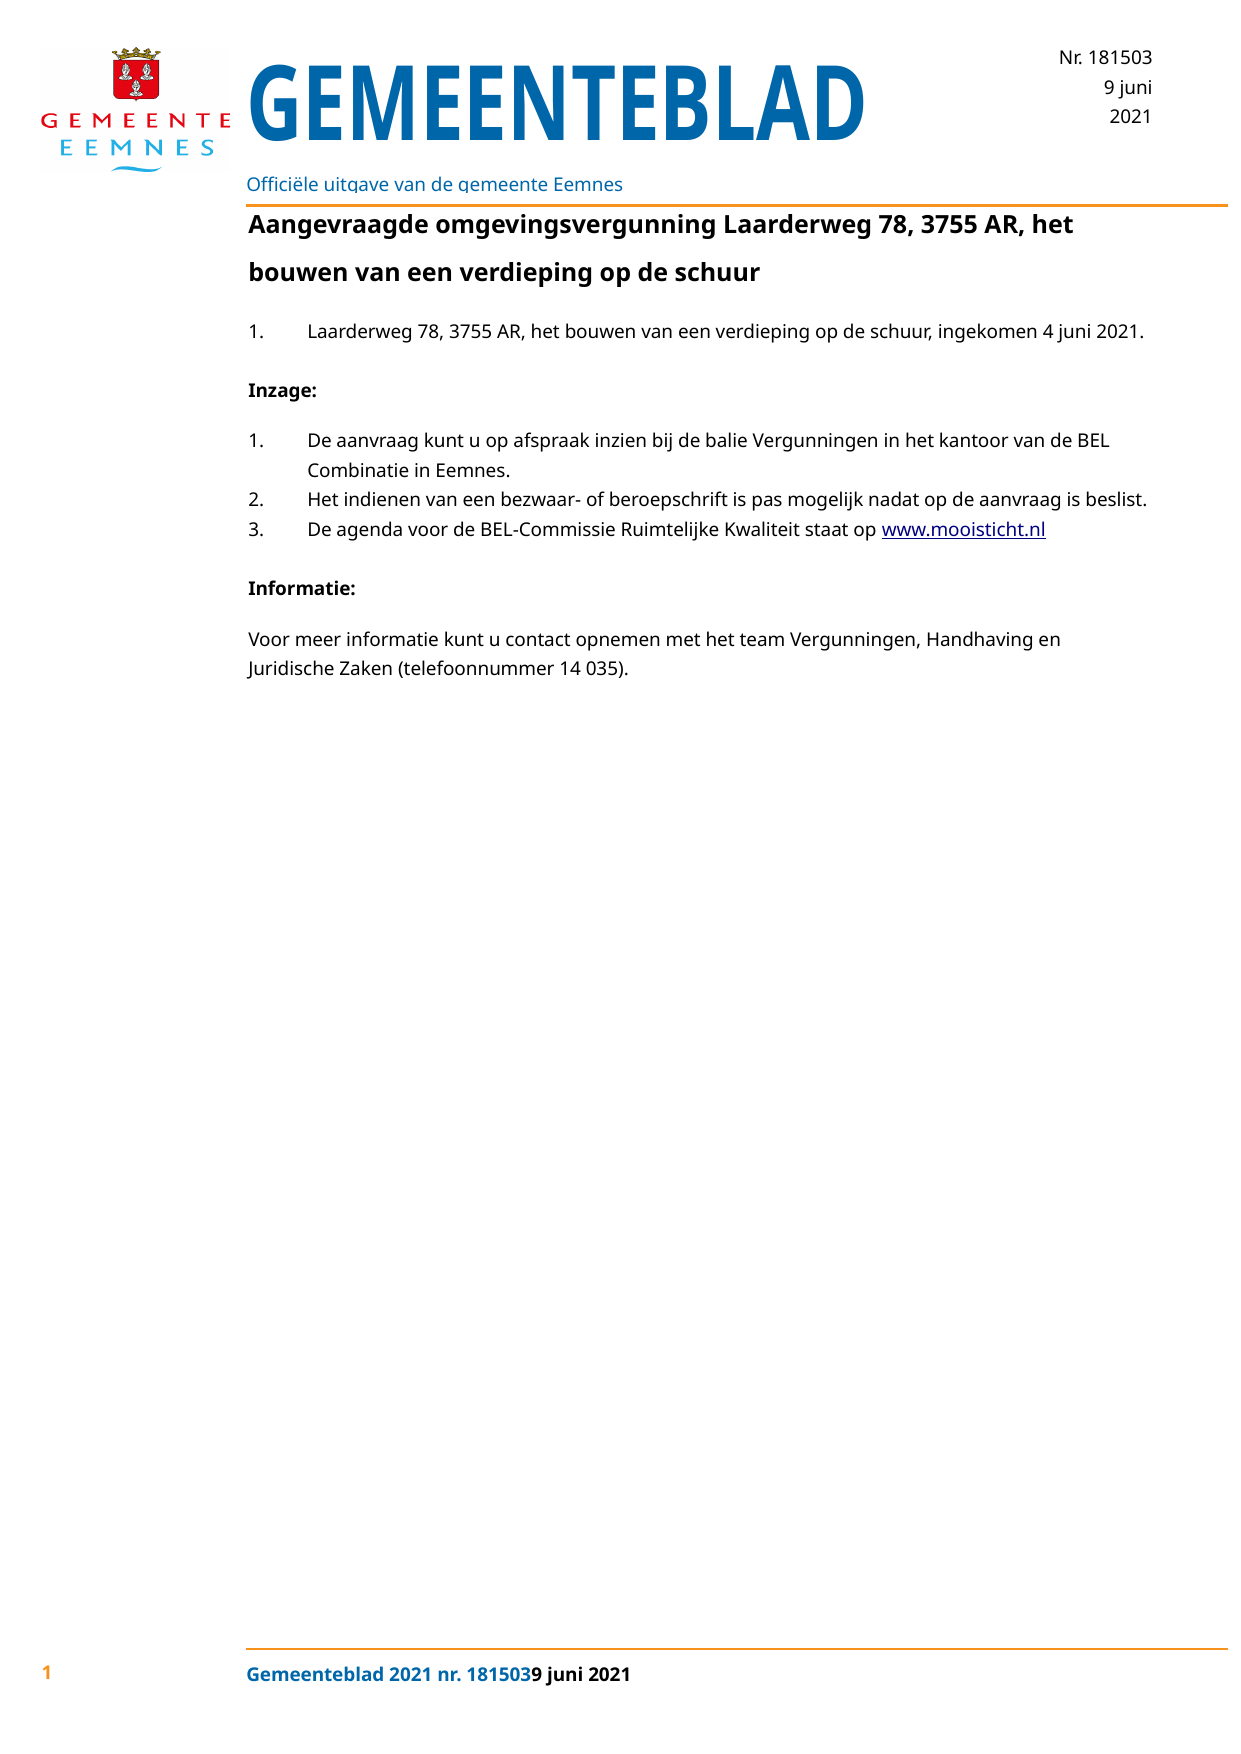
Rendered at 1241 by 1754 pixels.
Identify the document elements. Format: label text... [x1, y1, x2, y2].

text Voor meer informatie kunt u contact opnemen met het team Vergunningen, Handhaving en Juridische Zaken (telefoonnummer 14 035). [248, 626, 1152, 681]
list Laarderweg 78, 3755 AR, het bouwen van een verdieping op de schuur, ingekomen 4 juni 2021. [248, 318, 1152, 344]
text Aangevraagde omgevingsvergunning Laarderweg 78, 3755 AR, het bouwen van een verdieping op de schuur [248, 207, 1152, 288]
list De aanvraag kunt u op afspraak inzien bij de balie Vergunningen in het kantoor van de BEL Combinatie in Eemnes. [248, 427, 1152, 483]
text Informatie: [248, 575, 1152, 601]
picture [41, 47, 231, 172]
list De agenda voor de BEL-Commissie Ruimtelijke Kwaliteit staat op www.mooisticht.nl [248, 516, 1152, 542]
list Het indienen van een bezwaar- of beroepschrift is pas mogelijk nadat op de aanvraag is beslist. [248, 487, 1152, 512]
text Inzage: [248, 377, 1152, 403]
